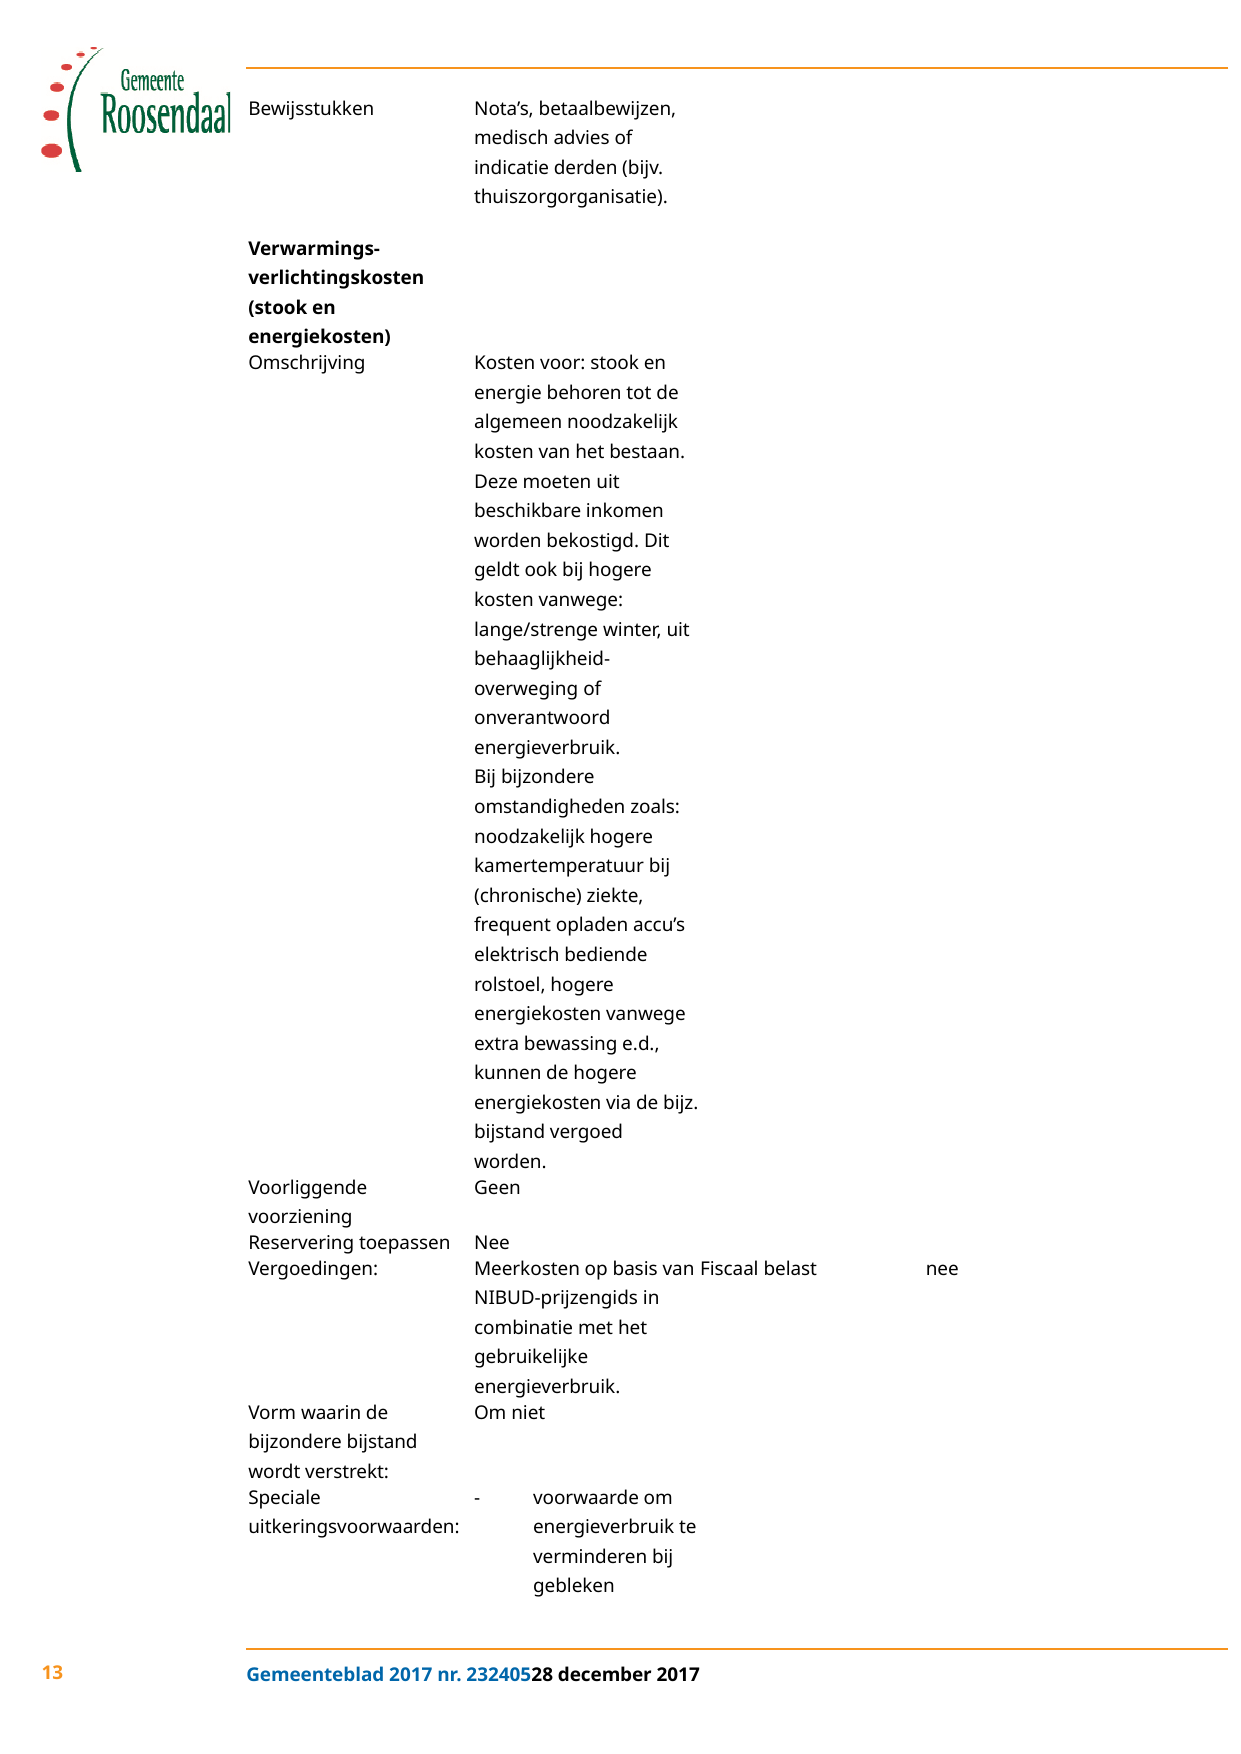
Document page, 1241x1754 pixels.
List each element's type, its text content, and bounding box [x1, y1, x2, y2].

table_cell [248, 209, 474, 235]
table_cell Bewijsstukken [248, 95, 474, 209]
table_cell Vergoedingen: [248, 1255, 474, 1399]
table_cell [474, 235, 700, 349]
table_cell Omschrijving [248, 350, 474, 1174]
table_cell Speciale uitkeringsvoorwaarden: [248, 1484, 474, 1598]
table_cell Nota’s, betaalbewijzen, medisch advies of indicatie derden (bijv. thuiszorgorganisatie). [474, 95, 700, 209]
table_cell Geen [474, 1174, 700, 1229]
table_cell voorwaarde om energieverbruik te verminderen bij gebleken [474, 1484, 700, 1598]
picture [41, 47, 231, 172]
table_cell Verwarmings- verlichtingskosten (stook en energiekosten) [248, 235, 474, 349]
table_cell Voorliggende voorziening [248, 1174, 474, 1229]
table_cell Fiscaal belast [700, 1255, 926, 1399]
table_cell Kosten voor: stook en energie behoren tot de algemeen noodzakelijk kosten van het bestaan. Deze moeten uit beschikbare inkomen worden bekostigd. Dit geldt ook bij hogere kosten vanwege: lange/strenge winter, uit behaaglijkheid-overweging of onverantwoord energieverbruik. Bij bijzondere omstandigheden zoals: noodzakelijk hogere kamertemperatuur bij (chronische) ziekte, frequent opladen accu’s elektrisch bediende rolstoel, hogere energiekosten vanwege extra bewassing e.d., kunnen de hogere energiekosten via de bijz. bijstand vergoed worden. [474, 350, 700, 1174]
table_cell nee [926, 1255, 1152, 1399]
table_cell Reservering toepassen [248, 1229, 474, 1255]
table_cell Nee [474, 1229, 700, 1255]
table_cell Meerkosten op basis van NIBUD-prijzengids in combinatie met het gebruikelijke energieverbruik. [474, 1255, 700, 1399]
table_cell [474, 209, 700, 235]
table_cell Om niet [474, 1399, 700, 1484]
table_cell Vorm waarin de bijzondere bijstand wordt verstrekt: [248, 1399, 474, 1484]
